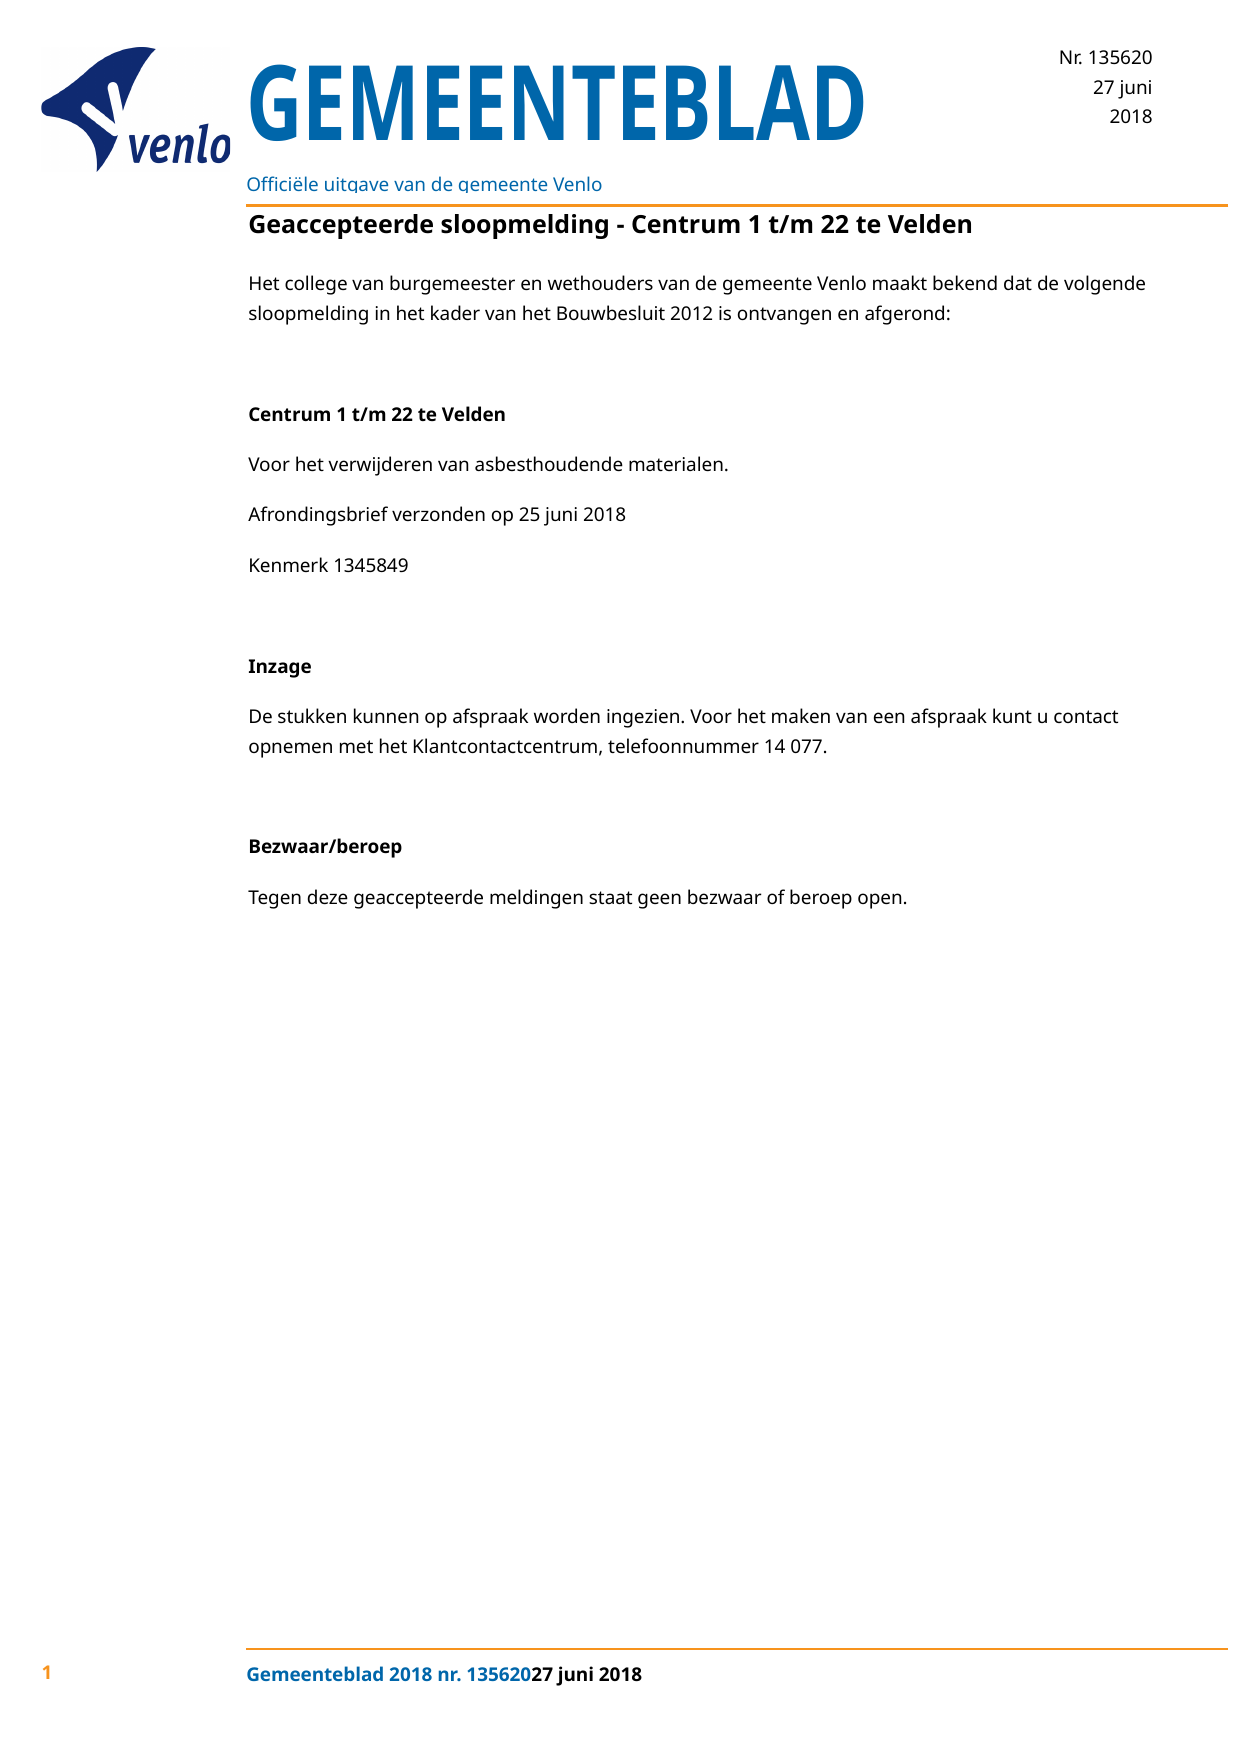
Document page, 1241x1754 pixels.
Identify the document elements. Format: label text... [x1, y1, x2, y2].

text De stukken kunnen op afspraak worden ingezien. Voor het maken van een afspraak kunt u contact opnemen met het Klantcontactcentrum, telefoonnummer 14 077. [248, 703, 1152, 758]
text Inzage [248, 653, 1152, 678]
text Kenmerk 1345849 [248, 552, 1152, 578]
text Centrum 1 t/m 22 te Velden [248, 401, 1152, 426]
text Geaccepteerde sloopmelding - Centrum 1 t/m 22 te Velden [248, 207, 1152, 241]
text Voor het verwijderen van asbesthoudende materialen. [248, 451, 1152, 477]
text Het college van burgemeester en wethouders van de gemeente Venlo maakt bekend dat de volgende sloopmelding in het kader van het Bouwbesluit 2012 is ontvangen en afgerond: [248, 270, 1152, 326]
picture [41, 47, 231, 172]
text Tegen deze geaccepteerde meldingen staat geen bezwaar of beroep open. [248, 884, 1152, 910]
text Afrondingsbrief verzonden op 25 juni 2018 [248, 502, 1152, 527]
text Bezwaar/beroep [248, 834, 1152, 859]
